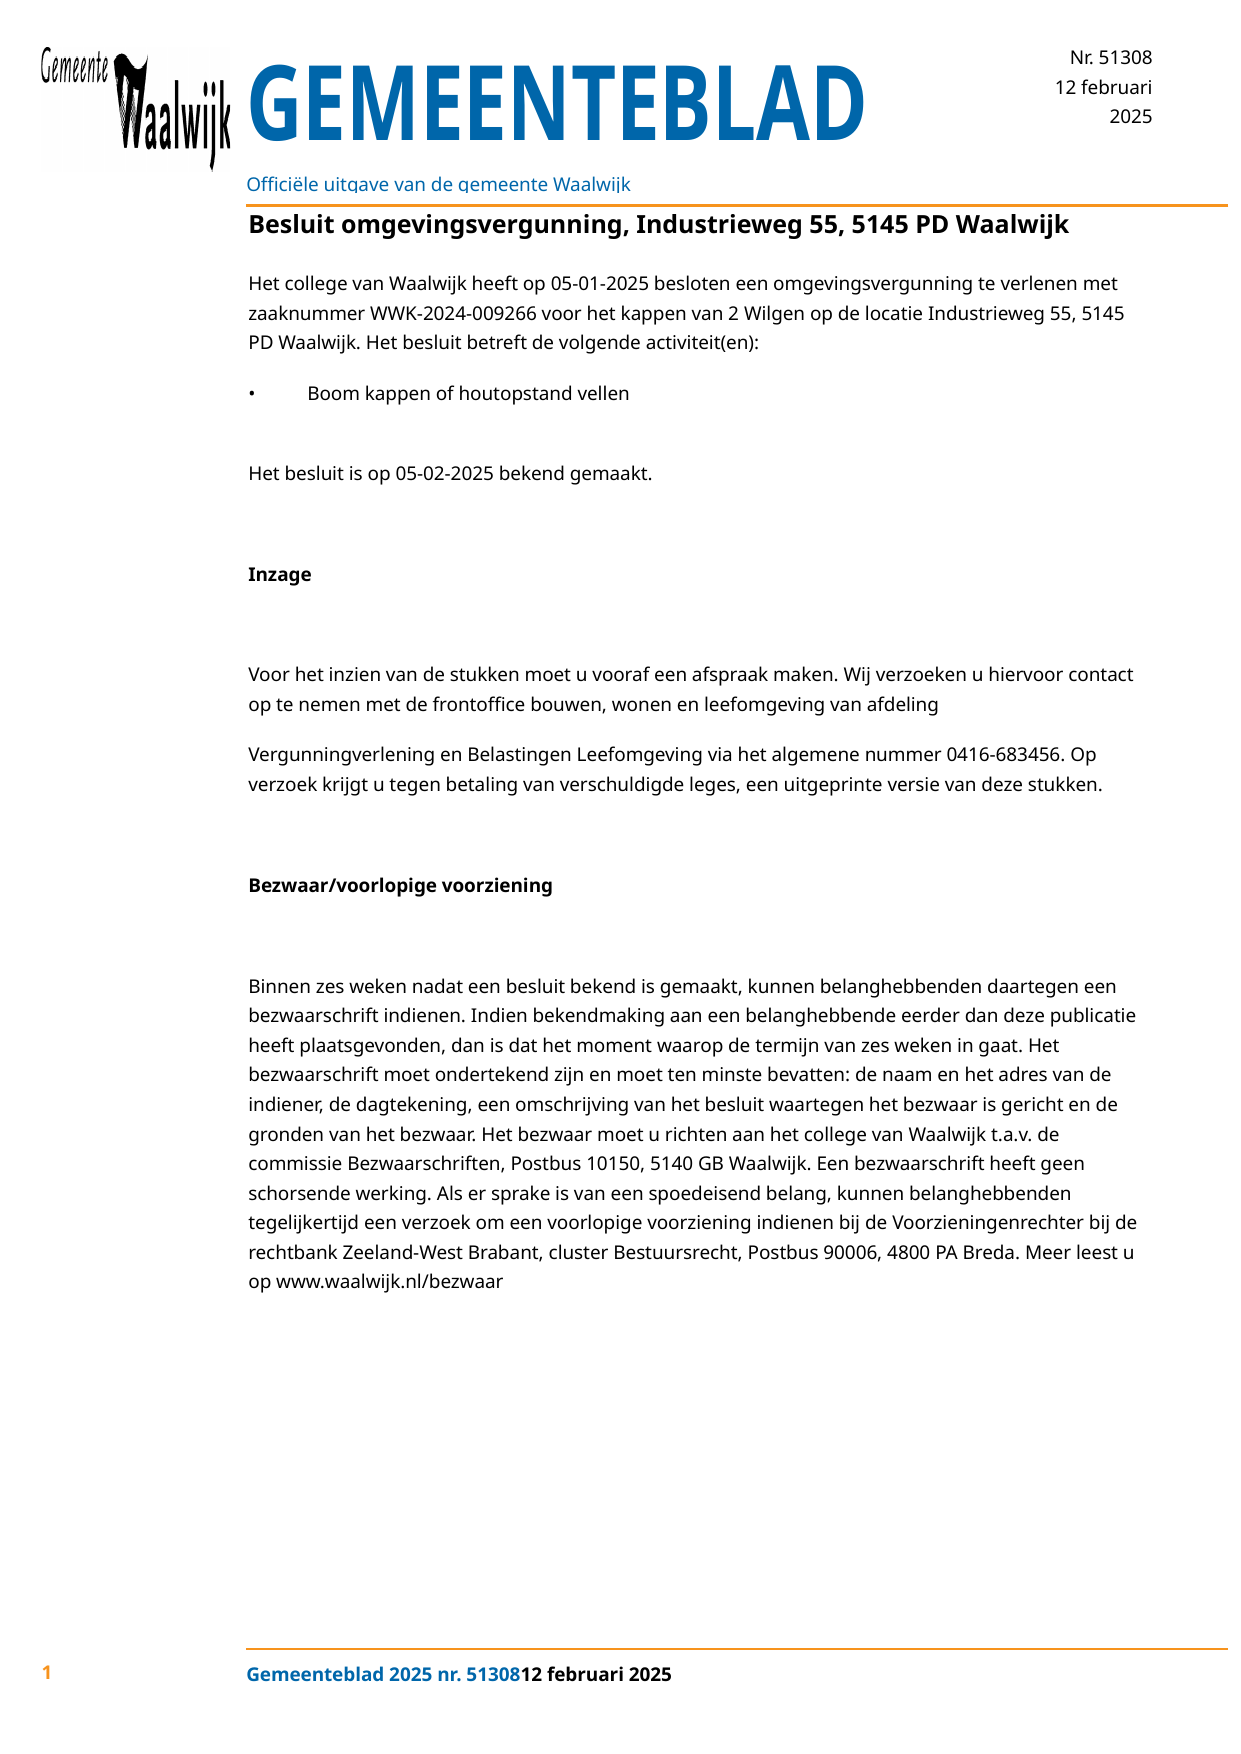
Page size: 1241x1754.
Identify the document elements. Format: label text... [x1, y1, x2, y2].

list Boom kappen of houtopstand vellen [248, 380, 1152, 406]
text Binnen zes weken nadat een besluit bekend is gemaakt, kunnen belanghebbenden daartegen een bezwaarschrift indienen. Indien bekendmaking aan een belanghebbende eerder dan deze publicatie heeft plaatsgevonden, dan is dat het moment waarop de termijn van zes weken in gaat. Het bezwaarschrift moet ondertekend zijn en moet ten minste bevatten: de naam en het adres van de indiener, de dagtekening, een omschrijving van het besluit waartegen het bezwaar is gericht en de gronden van het bezwaar. Het bezwaar moet u richten aan het college van Waalwijk t.a.v. de commissie Bezwaarschriften, Postbus 10150, 5140 GB Waalwijk. Een bezwaarschrift heeft geen schorsende werking. Als er sprake is van een spoedeisend belang, kunnen belanghebbenden tegelijkertijd een verzoek om een voorlopige voorziening indienen bij de Voorzieningenrechter bij de rechtbank Zeeland-West Brabant, cluster Bestuursrecht, Postbus 90006, 4800 PA Breda. Meer leest u op www.waalwijk.nl/bezwaar [248, 973, 1152, 1294]
text Bezwaar/voorlopige voorziening [248, 872, 1152, 898]
picture [41, 47, 231, 172]
text Het besluit is op 05-02-2025 bekend gemaakt. [248, 460, 1152, 486]
text Vergunningverlening en Belastingen Leefomgeving via het algemene nummer 0416-683456. Op verzoek krijgt u tegen betaling van verschuldigde leges, een uitgeprinte versie van deze stukken. [248, 742, 1152, 797]
text Besluit omgevingsvergunning, Industrieweg 55, 5145 PD Waalwijk [248, 207, 1152, 241]
text Voor het inzien van de stukken moet u vooraf een afspraak maken. Wij verzoeken u hiervoor contact op te nemen met de frontoffice bouwen, wonen en leefomgeving van afdeling [248, 662, 1152, 717]
text Het college van Waalwijk heeft op 05-01-2025 besloten een omgevingsvergunning te verlenen met zaaknummer WWK-2024-009266 voor het kappen van 2 Wilgen op de locatie Industrieweg 55, 5145 PD Waalwijk. Het besluit betreft de volgende activiteit(en): [248, 270, 1152, 355]
text Inzage [248, 561, 1152, 586]
